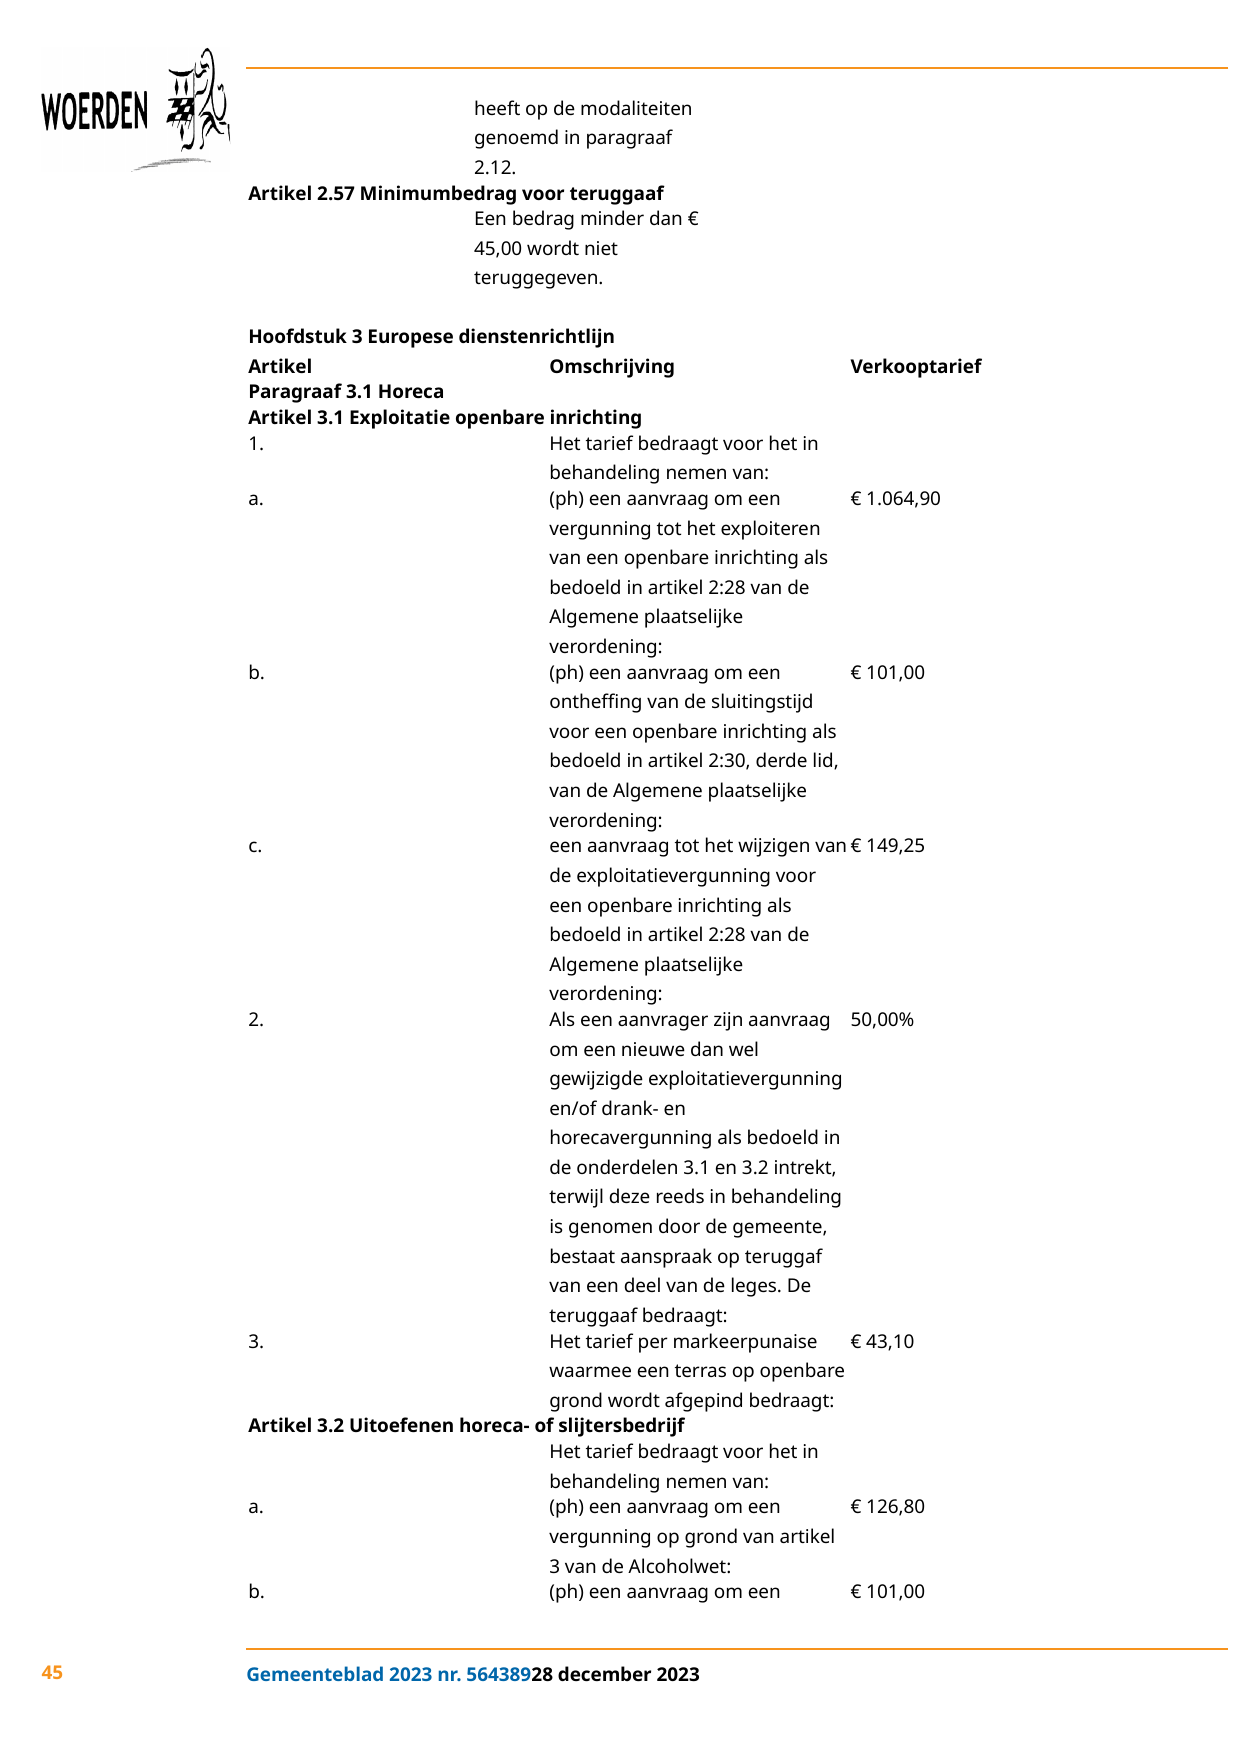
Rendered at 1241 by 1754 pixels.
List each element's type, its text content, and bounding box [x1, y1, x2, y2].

table_cell [700, 95, 926, 180]
table_cell € 1.064,90 [850, 485, 1152, 659]
table_cell a. [248, 485, 549, 659]
table_cell (ph) een aanvraag om een [549, 1579, 850, 1604]
table_cell Artikel 3.1 Exploitatie openbare inrichting [248, 404, 1152, 430]
table_cell 1. [248, 430, 549, 485]
table_cell € 43,10 [850, 1328, 1152, 1413]
table_cell Het tarief bedraagt voor het in behandeling nemen van: [549, 1439, 850, 1494]
table_cell Als een aanvrager zijn aanvraag om een nieuwe dan wel gewijzigde exploitatievergunning en/of drank- en horecavergunning als bedoeld in de onderdelen 3.1 en 3.2 intrekt, terwijl deze reeds in behandeling is genomen door de gemeente, bestaat aanspraak op teruggaf van een deel van de leges. De teruggaaf bedraagt: [549, 1006, 850, 1328]
table_cell Een bedrag minder dan € 45,00 wordt niet teruggegeven. [474, 205, 700, 290]
table_cell € 101,00 [850, 659, 1152, 833]
table_cell (ph) een aanvraag om een ontheffing van de sluitingstijd voor een openbare inrichting als bedoeld in artikel 2:30, derde lid, van de Algemene plaatselijke verordening: [549, 659, 850, 833]
table_cell een aanvraag tot het wijzigen van de exploitatievergunning voor een openbare inrichting als bedoeld in artikel 2:28 van de Algemene plaatselijke verordening: [549, 833, 850, 1006]
table_cell [850, 1439, 1152, 1494]
table_cell [700, 205, 926, 290]
text Hoofdstuk 3 Europese dienstenrichtlijn [248, 323, 1152, 349]
table_cell b. [248, 659, 549, 833]
table_cell [926, 205, 1152, 290]
table_cell 3. [248, 1328, 549, 1413]
table_cell 50,00% [850, 1006, 1152, 1328]
table_cell [850, 430, 1152, 485]
table_cell (ph) een aanvraag om een vergunning op grond van artikel 3 van de Alcoholwet: [549, 1494, 850, 1579]
table_cell (ph) een aanvraag om een vergunning tot het exploiteren van een openbare inrichting als bedoeld in artikel 2:28 van de Algemene plaatselijke verordening: [549, 485, 850, 659]
table_header Artikel [248, 353, 549, 378]
table_cell [248, 1439, 549, 1494]
table_cell [926, 95, 1152, 180]
table_cell [926, 180, 1152, 205]
table_cell € 126,80 [850, 1494, 1152, 1579]
table_cell [248, 205, 474, 290]
table_cell a. [248, 1494, 549, 1579]
table_header Verkooptarief [850, 353, 1152, 378]
table_cell 2. [248, 1006, 549, 1328]
table_cell Artikel 2.57 Minimumbedrag voor teruggaaf [248, 180, 926, 205]
table_cell Het tarief bedraagt voor het in behandeling nemen van: [549, 430, 850, 485]
table_cell [248, 95, 474, 180]
table_cell Artikel 3.2 Uitoefenen horeca- of slijtersbedrijf [248, 1413, 1152, 1438]
table_cell Het tarief per markeerpunaise waarmee een terras op openbare grond wordt afgepind bedraagt: [549, 1328, 850, 1413]
table_cell heeft op de modaliteiten genoemd in paragraaf 2.12. [474, 95, 700, 180]
table_cell € 101,00 [850, 1579, 1152, 1604]
table_cell c. [248, 833, 549, 1006]
table_cell b. [248, 1579, 549, 1604]
table_header Omschrijving [549, 353, 850, 378]
table_cell Paragraaf 3.1 Horeca [248, 379, 1152, 404]
table_cell € 149,25 [850, 833, 1152, 1006]
picture [41, 47, 231, 172]
